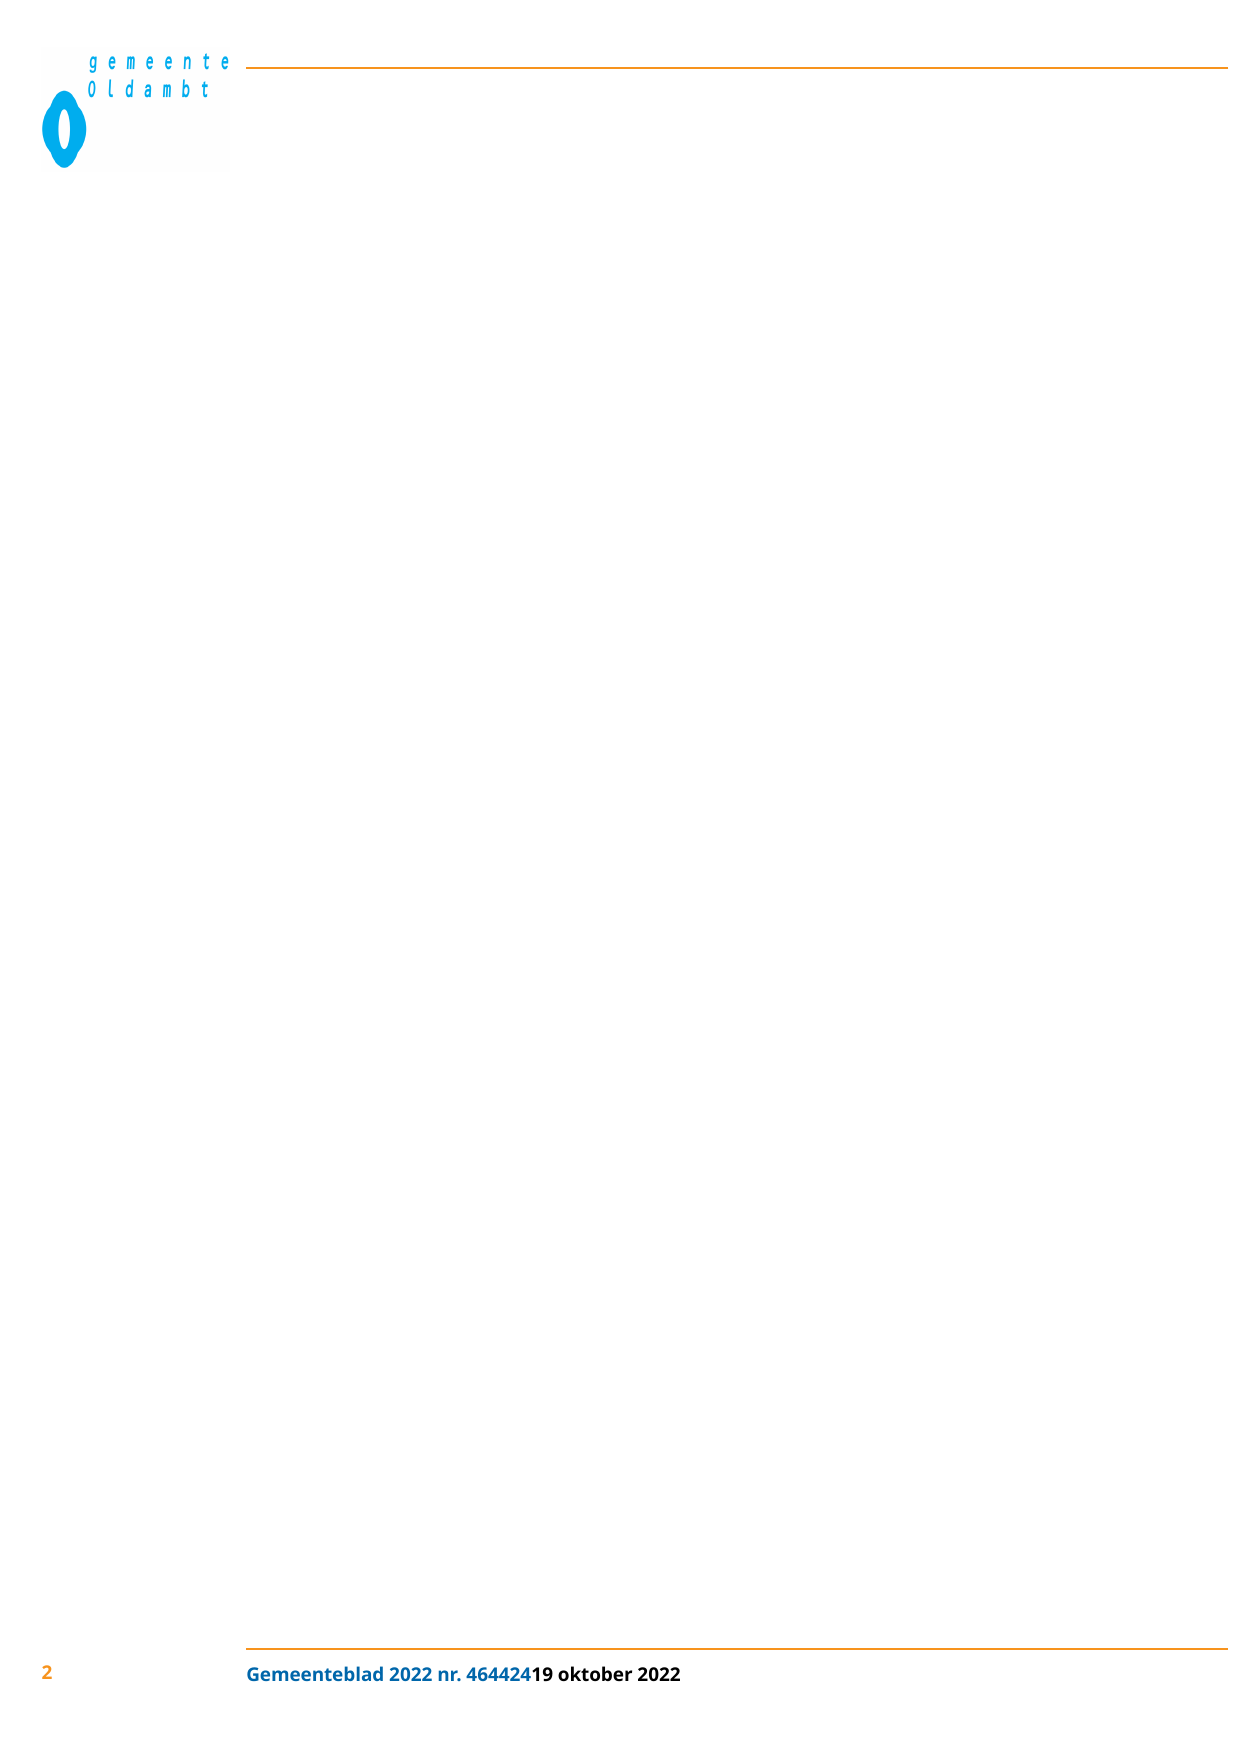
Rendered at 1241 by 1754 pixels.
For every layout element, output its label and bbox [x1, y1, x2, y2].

picture [41, 47, 231, 172]
